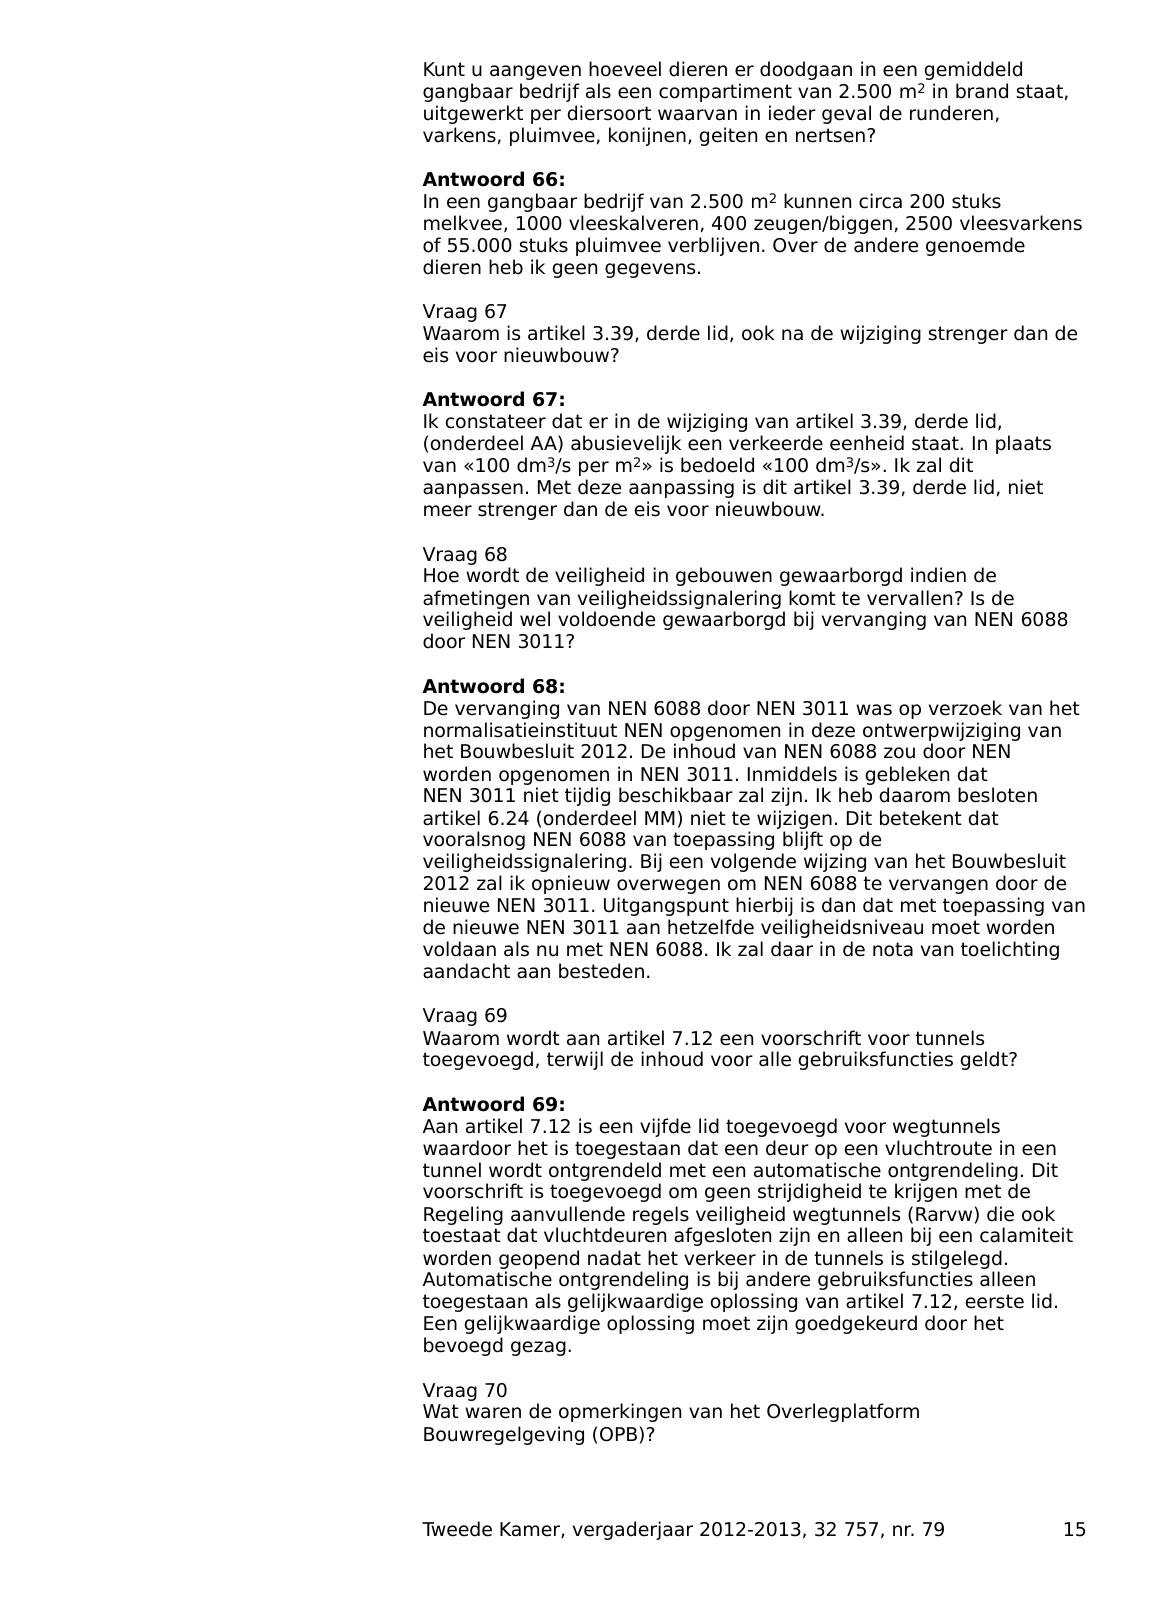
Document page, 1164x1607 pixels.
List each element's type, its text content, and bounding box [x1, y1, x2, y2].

text Antwoord 69: [422, 1093, 1087, 1116]
text Vraag 68 [422, 543, 1087, 565]
text Waarom is artikel 3.39, derde lid, ook na de wijziging strenger dan de eis voor nieuwbouw? [422, 323, 1087, 367]
text Waarom wordt aan artikel 7.12 een voorschrift voor tunnels toegevoegd, terwijl de inhoud voor alle gebruiksfuncties geldt? [422, 1027, 1087, 1071]
text In een gangbaar bedrijf van 2.500 m2 kunnen circa 200 stuks melkvee, 1000 vleeskalveren, 400 zeugen/biggen, 2500 vleesvarkens of 55.000 stuks pluimvee verblijven. Over de andere genoemde dieren heb ik geen gegevens. [422, 191, 1087, 279]
text Vraag 69 [422, 1005, 1087, 1027]
text Antwoord 66: [422, 169, 1087, 191]
text Wat waren de opmerkingen van het Overlegplatform Bouwregelgeving (OPB)? [422, 1401, 1087, 1445]
text Hoe wordt de veiligheid in gebouwen gewaarborgd indien de afmetingen van veiligheidssignalering komt te vervallen? Is de veiligheid wel voldoende gewaarborgd bij vervanging van NEN 6088 door NEN 3011? [422, 565, 1087, 653]
text Kunt u aangeven hoeveel dieren er doodgaan in een gemiddeld gangbaar bedrijf als een compartiment van 2.500 m2 in brand staat, uitgewerkt per diersoort waarvan in ieder geval de runderen, varkens, pluimvee, konijnen, geiten en nertsen? [422, 59, 1087, 147]
text De vervanging van NEN 6088 door NEN 3011 was op verzoek van het normalisatieinstituut NEN opgenomen in deze ontwerpwijziging van het Bouwbesluit 2012. De inhoud van NEN 6088 zou door NEN worden opgenomen in NEN 3011. Inmiddels is gebleken dat NEN 3011 niet tijdig beschikbaar zal zijn. Ik heb daarom besloten artikel 6.24 (onderdeel MM) niet te wijzigen. Dit betekent dat vooralsnog NEN 6088 van toepassing blijft op de veiligheidssignalering. Bij een volgende wijzing van het Bouwbesluit 2012 zal ik opnieuw overwegen om NEN 6088 te vervangen door de nieuwe NEN 3011. Uitgangspunt hierbij is dan dat met toepassing van de nieuwe NEN 3011 aan hetzelfde veiligheidsniveau moet worden voldaan als nu met NEN 6088. Ik zal daar in de nota van toelichting aandacht aan besteden. [422, 697, 1087, 983]
text Antwoord 67: [422, 389, 1087, 411]
text Ik constateer dat er in de wijziging van artikel 3.39, derde lid, (onderdeel AA) abusievelijk een verkeerde eenheid staat. In plaats van «100 dm3/s per m2» is bedoeld «100 dm3/s». Ik zal dit aanpassen. Met deze aanpassing is dit artikel 3.39, derde lid, niet meer strenger dan de eis voor nieuwbouw. [422, 411, 1087, 521]
text Antwoord 68: [422, 676, 1087, 697]
text Aan artikel 7.12 is een vijfde lid toegevoegd voor wegtunnels waardoor het is toegestaan dat een deur op een vluchtroute in een tunnel wordt ontgrendeld met een automatische ontgrendeling. Dit voorschrift is toegevoegd om geen strijdigheid te krijgen met de Regeling aanvullende regels veiligheid wegtunnels (Rarvw) die ook toestaat dat vluchtdeuren afgesloten zijn en alleen bij een calamiteit worden geopend nadat het verkeer in de tunnels is stilgelegd. Automatische ontgrendeling is bij andere gebruiksfuncties alleen toegestaan als gelijkwaardige oplossing van artikel 7.12, eerste lid. Een gelijkwaardige oplossing moet zijn goedgekeurd door het bevoegd gezag. [422, 1116, 1087, 1357]
text Vraag 70 [422, 1379, 1087, 1401]
text Vraag 67 [422, 301, 1087, 323]
